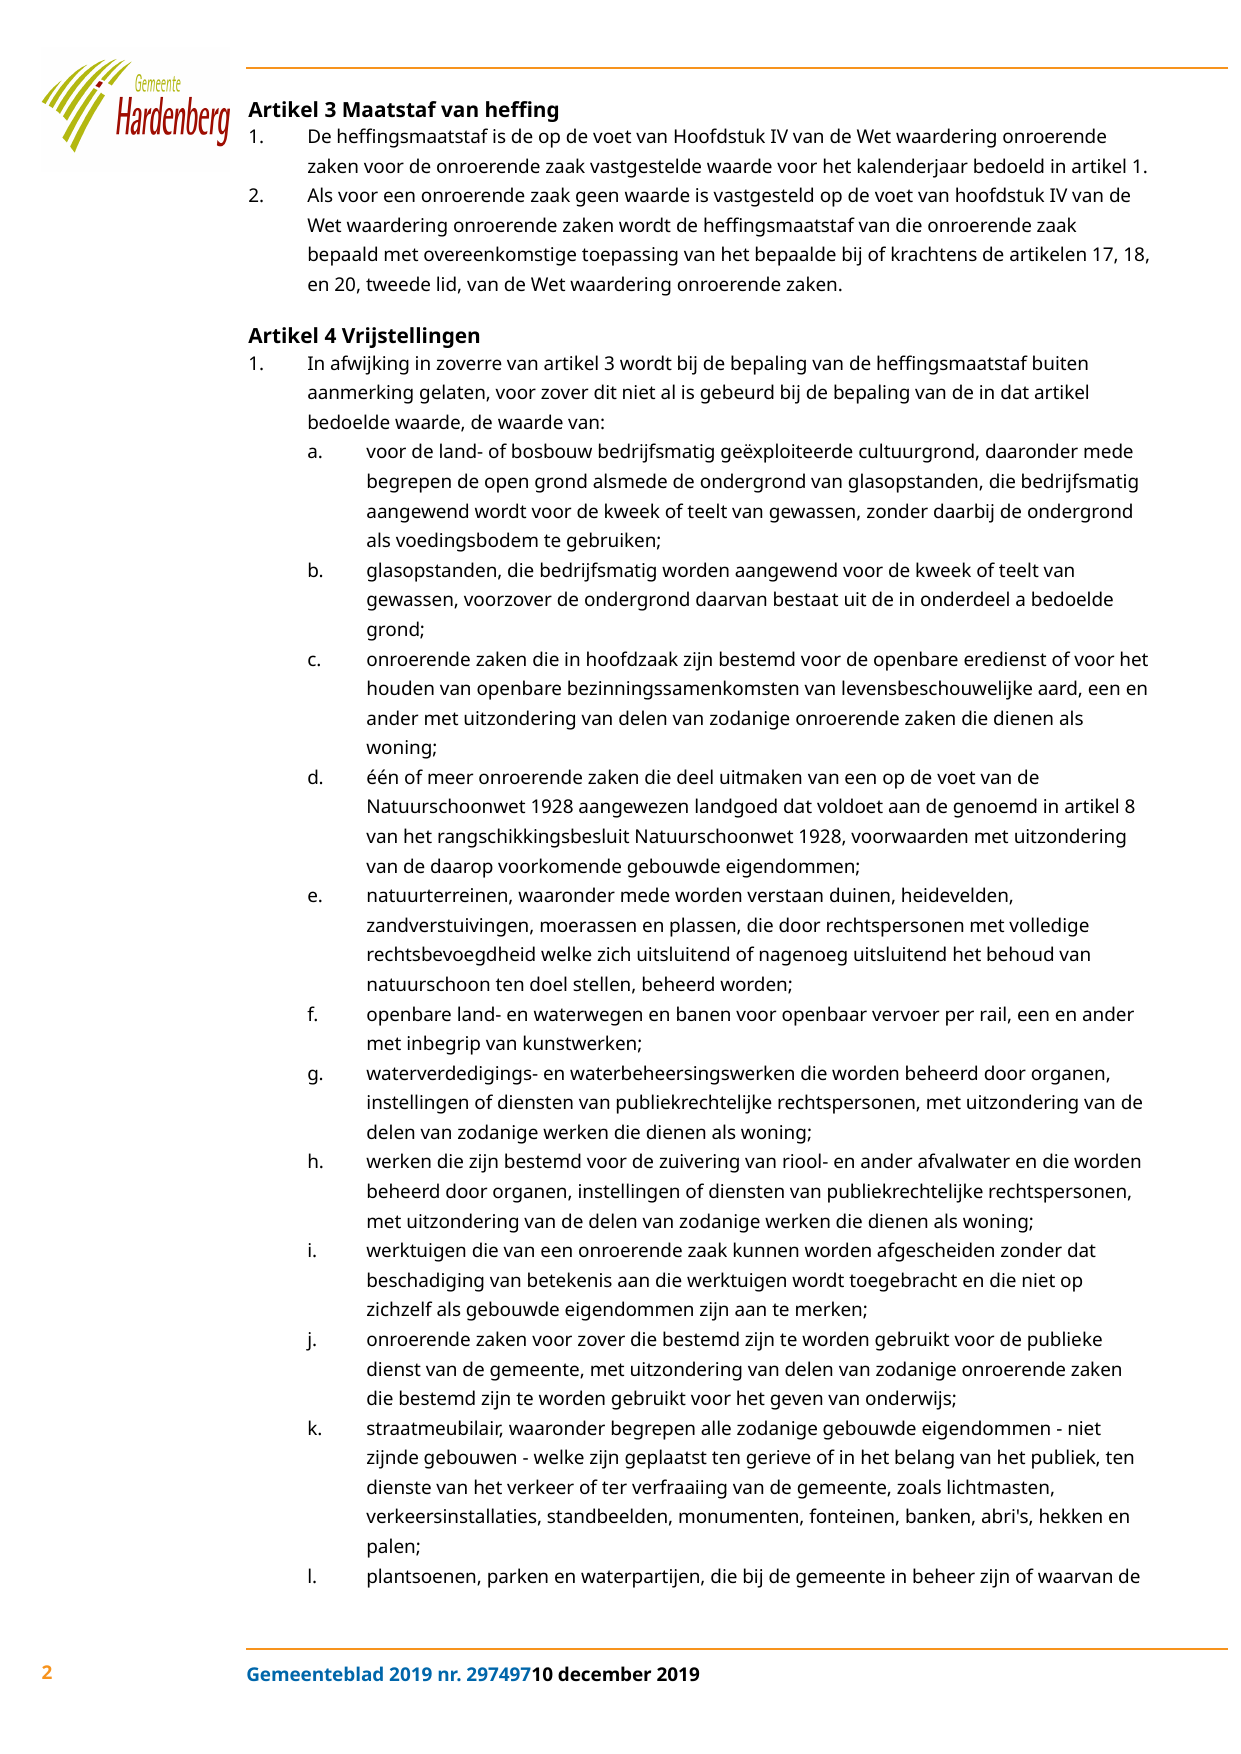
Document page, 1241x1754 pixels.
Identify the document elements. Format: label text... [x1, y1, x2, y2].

list In afwijking in zoverre van artikel 3 wordt bij de bepaling van de heffingsmaatstaf buiten aanmerking gelaten, voor zover dit niet al is gebeurd bij de bepaling van de in dat artikel bedoelde waarde, de waarde van: [248, 350, 1152, 435]
list straatmeubilair, waaronder begrepen alle zodanige gebouwde eigendommen - niet zijnde gebouwen - welke zijn geplaatst ten gerieve of in het belang van het publiek, ten dienste van het verkeer of ter verfraaiing van de gemeente, zoals lichtmasten, verkeersinstallaties, standbeelden, monumenten, fonteinen, banken, abri's, hekken en palen; [307, 1415, 1152, 1559]
list werktuigen die van een onroerende zaak kunnen worden afgescheiden zonder dat beschadiging van betekenis aan die werktuigen wordt toegebracht en die niet op zichzelf als gebouwde eigendommen zijn aan te merken; [307, 1237, 1152, 1322]
list De heffingsmaatstaf is de op de voet van Hoofdstuk IV van de Wet waardering onroerende zaken voor de onroerende zaak vastgestelde waarde voor het kalenderjaar bedoeld in artikel 1. [248, 123, 1152, 178]
list werken die zijn bestemd voor de zuivering van riool- en ander afvalwater en die worden beheerd door organen, instellingen of diensten van publiekrechtelijke rechtspersonen, met uitzondering van de delen van zodanige werken die dienen als woning; [307, 1149, 1152, 1234]
list onroerende zaken voor zover die bestemd zijn te worden gebruikt voor de publieke dienst van de gemeente, met uitzondering van delen van zodanige onroerende zaken die bestemd zijn te worden gebruikt voor het geven van onderwijs; [307, 1326, 1152, 1411]
list openbare land- en waterwegen en banen voor openbaar vervoer per rail, een en ander met inbegrip van kunstwerken; [307, 1001, 1152, 1056]
list waterverdedigings- en waterbeheersingswerken die worden beheerd door organen, instellingen of diensten van publiekrechtelijke rechtspersonen, met uitzondering van de delen van zodanige werken die dienen als woning; [307, 1060, 1152, 1145]
list onroerende zaken die in hoofdzaak zijn bestemd voor de openbare eredienst of voor het houden van openbare bezinningssamenkomsten van levensbeschouwelijke aard, een en ander met uitzondering van delen van zodanige onroerende zaken die dienen als woning; [307, 646, 1152, 760]
list voor de land- of bosbouw bedrijfsmatig geëxploiteerde cultuurgrond, daaronder mede begrepen de open grond alsmede de ondergrond van glasopstanden, die bedrijfsmatig aangewend wordt voor de kweek of teelt van gewassen, zonder daarbij de ondergrond als voedingsbodem te gebruiken; [307, 439, 1152, 553]
list één of meer onroerende zaken die deel uitmaken van een op de voet van de Natuurschoonwet 1928 aangewezen landgoed dat voldoet aan de genoemd in artikel 8 van het rangschikkingsbesluit Natuurschoonwet 1928, voorwaarden met uitzondering van de daarop voorkomende gebouwde eigendommen; [307, 764, 1152, 879]
picture [41, 47, 231, 172]
text Artikel 4 Vrijstellingen [248, 322, 1152, 350]
list Als voor een onroerende zaak geen waarde is vastgesteld op de voet van hoofdstuk IV van de Wet waardering onroerende zaken wordt de heffingsmaatstaf van die onroerende zaak bepaald met overeenkomstige toepassing van het bepaalde bij of krachtens de artikelen 17, 18, en 20, tweede lid, van de Wet waardering onroerende zaken. [248, 182, 1152, 297]
text Artikel 3 Maatstaf van heffing [248, 95, 1152, 123]
list natuurterreinen, waaronder mede worden verstaan duinen, heidevelden, zandverstuivingen, moerassen en plassen, die door rechtspersonen met volledige rechtsbevoegdheid welke zich uitsluitend of nagenoeg uitsluitend het behoud van natuurschoon ten doel stellen, beheerd worden; [307, 882, 1152, 997]
list plantsoenen, parken en waterpartijen, die bij de gemeente in beheer zijn of waarvan de [307, 1563, 1152, 1589]
list glasopstanden, die bedrijfsmatig worden aangewend voor de kweek of teelt van gewassen, voorzover de ondergrond daarvan bestaat uit de in onderdeel a bedoelde grond; [307, 557, 1152, 642]
